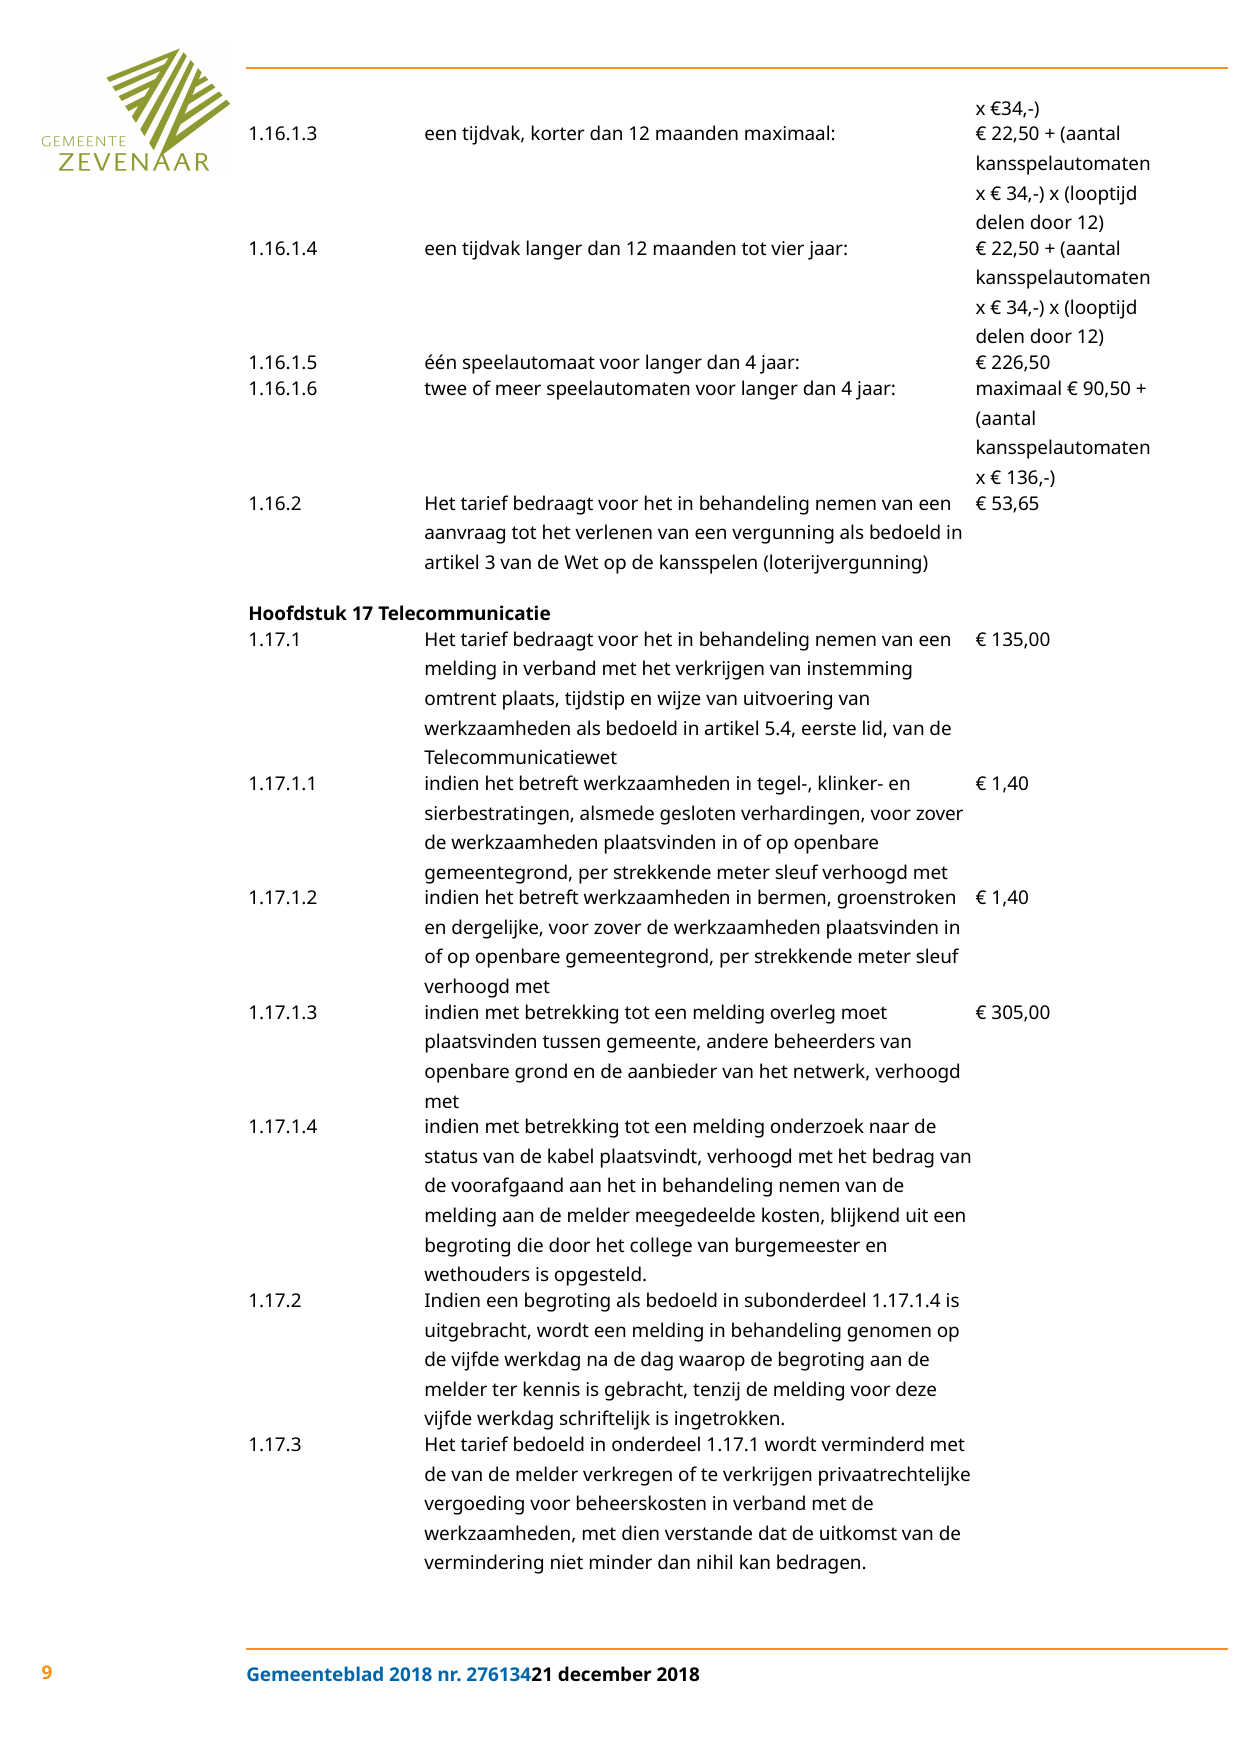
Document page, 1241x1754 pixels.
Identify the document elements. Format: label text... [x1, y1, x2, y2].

table_cell € 53,65 [975, 490, 1152, 574]
table_cell indien het betreft werkzaamheden in tegel-, klinker- en sierbestratingen, alsmede gesloten verhardingen, voor zover de werkzaamheden plaatsvinden in of op openbare gemeentegrond, per strekkende meter sleuf verhoogd met [424, 770, 975, 884]
table_cell [248, 575, 1152, 600]
table_cell 1.16.1.5 [248, 350, 424, 375]
table_cell € 1,40 [975, 770, 1152, 884]
table_cell [975, 1114, 1152, 1287]
table_cell een tijdvak, korter dan 12 maanden maximaal: [424, 121, 975, 235]
table_cell Het tarief bedraagt voor het in behandeling nemen van een aanvraag tot het verlenen van een vergunning als bedoeld in artikel 3 van de Wet op de kansspelen (loterijvergunning) [424, 490, 975, 574]
table_cell Het tarief bedoeld in onderdeel 1.17.1 wordt verminderd met de van de melder verkregen of te verkrijgen privaatrechtelijke vergoeding voor beheerskosten in verband met de werkzaamheden, met dien verstande dat de uitkomst van de vermindering niet minder dan nihil kan bedragen. [424, 1431, 975, 1575]
table_cell 1.17.3 [248, 1431, 424, 1575]
table_cell 1.17.1.4 [248, 1114, 424, 1287]
table_cell [975, 1431, 1152, 1575]
table_cell 1.17.2 [248, 1287, 424, 1431]
table_cell 1.16.1.4 [248, 235, 424, 349]
table_cell indien het betreft werkzaamheden in bermen, groenstroken en dergelijke, voor zover de werkzaamheden plaatsvinden in of op openbare gemeentegrond, per strekkende meter sleuf verhoogd met [424, 885, 975, 999]
table_cell [248, 1575, 1152, 1601]
table_cell € 22,50 + (aantal kansspelautomaten x € 34,-) x (looptijd delen door 12) [975, 235, 1152, 349]
table_cell € 135,00 [975, 626, 1152, 770]
table_cell x €34,-) [975, 95, 1152, 121]
table_cell indien met betrekking tot een melding overleg moet plaatsvinden tussen gemeente, andere beheerders van openbare grond en de aanbieder van het netwerk, verhoogd met [424, 999, 975, 1113]
table_cell maximaal € 90,50 + (aantal kansspelautomaten x € 136,-) [975, 375, 1152, 490]
table_cell € 1,40 [975, 885, 1152, 999]
table_cell 1.16.1.3 [248, 121, 424, 235]
table_cell [248, 95, 424, 121]
table_cell 1.16.1.6 [248, 375, 424, 490]
table_cell Indien een begroting als bedoeld in subonderdeel 1.17.1.4 is uitgebracht, wordt een melding in behandeling genomen op de vijfde werkdag na de dag waarop de begroting aan de melder ter kennis is gebracht, tenzij de melding voor deze vijfde werkdag schriftelijk is ingetrokken. [424, 1287, 975, 1431]
table_cell € 22,50 + (aantal kansspelautomaten x € 34,-) x (looptijd delen door 12) [975, 121, 1152, 235]
picture [41, 47, 231, 172]
table_cell een tijdvak langer dan 12 maanden tot vier jaar: [424, 235, 975, 349]
table_cell [424, 95, 975, 121]
table_cell € 305,00 [975, 999, 1152, 1113]
table_cell Hoofdstuk 17 Telecommunicatie [248, 600, 1152, 626]
table_cell één speelautomaat voor langer dan 4 jaar: [424, 350, 975, 375]
table_cell 1.17.1 [248, 626, 424, 770]
table_cell [975, 1287, 1152, 1431]
table_cell 1.17.1.3 [248, 999, 424, 1113]
table_cell Het tarief bedraagt voor het in behandeling nemen van een melding in verband met het verkrijgen van instemming omtrent plaats, tijdstip en wijze van uitvoering van werkzaamheden als bedoeld in artikel 5.4, eerste lid, van de Telecommunicatiewet [424, 626, 975, 770]
table_cell € 226,50 [975, 350, 1152, 375]
table_cell 1.16.2 [248, 490, 424, 574]
table_cell indien met betrekking tot een melding onderzoek naar de status van de kabel plaatsvindt, verhoogd met het bedrag van de voorafgaand aan het in behandeling nemen van de melding aan de melder meegedeelde kosten, blijkend uit een begroting die door het college van burgemeester en wethouders is opgesteld. [424, 1114, 975, 1287]
table_cell 1.17.1.1 [248, 770, 424, 884]
table_cell 1.17.1.2 [248, 885, 424, 999]
table_cell twee of meer speelautomaten voor langer dan 4 jaar: [424, 375, 975, 490]
